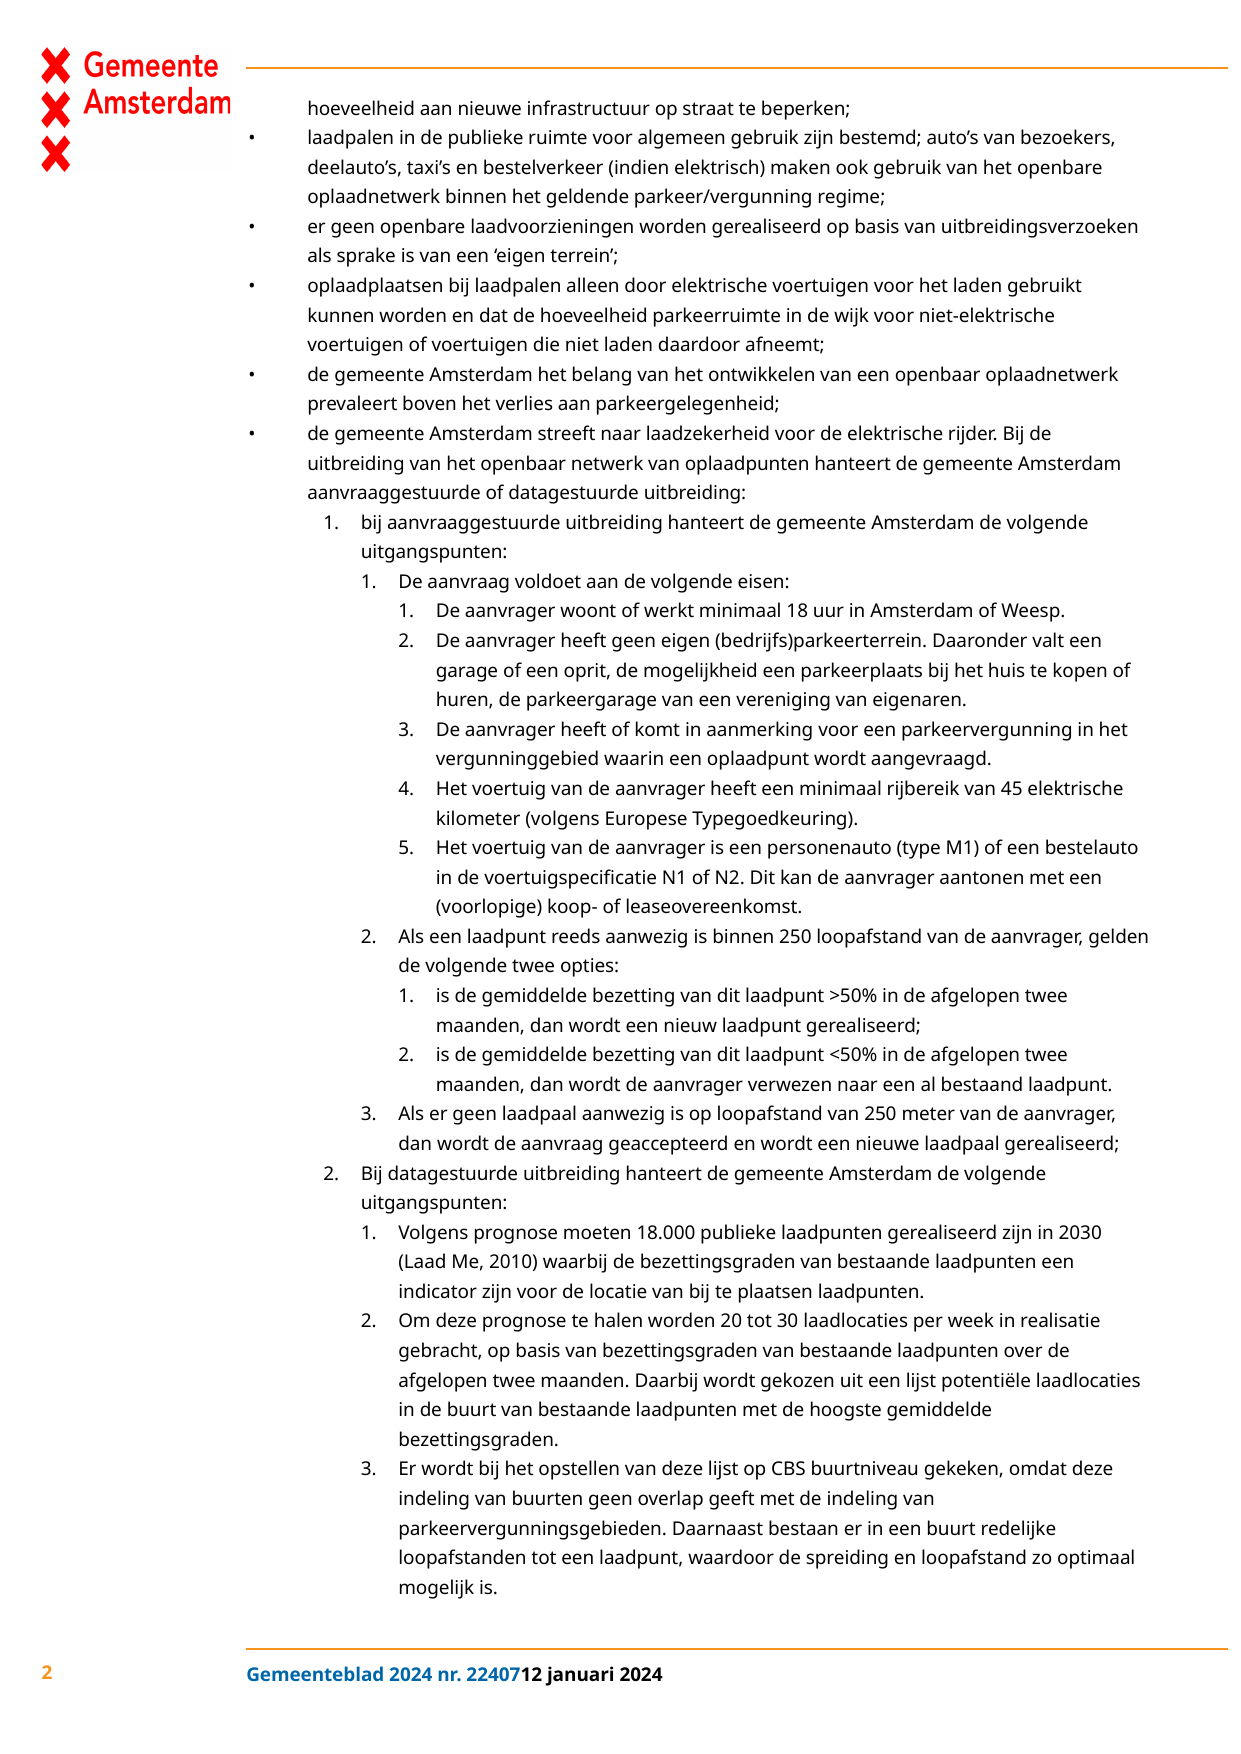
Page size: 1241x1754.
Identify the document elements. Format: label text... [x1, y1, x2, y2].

list er geen openbare laadvoorzieningen worden gerealiseerd op basis van uitbreidingsverzoeken als sprake is van een ‘eigen terrein’; [248, 213, 1152, 268]
list oplaadplaatsen bij laadpalen alleen door elektrische voertuigen voor het laden gebruikt kunnen worden en dat de hoeveelheid parkeerruimte in de wijk voor niet-elektrische voertuigen of voertuigen die niet laden daardoor afneemt; [248, 272, 1152, 357]
list Als een laadpunt reeds aanwezig is binnen 250 loopafstand van de aanvrager, gelden de volgende twee opties: [361, 923, 1152, 978]
list is de gemiddelde bezetting van dit laadpunt >50% in de afgelopen twee maanden, dan wordt een nieuw laadpunt gerealiseerd; [398, 982, 1152, 1038]
list De aanvrager heeft geen eigen (bedrijfs)parkeerterrein. Daaronder valt een garage of een oprit, de mogelijkheid een parkeerplaats bij het huis te kopen of huren, de parkeergarage van een vereniging van eigenaren. [398, 627, 1152, 712]
list Er wordt bij het opstellen van deze lijst op CBS buurtniveau gekeken, omdat deze indeling van buurten geen overlap geeft met de indeling van parkeervergunningsgebieden. Daarnaast bestaan er in een buurt redelijke loopafstanden tot een laadpunt, waardoor de spreiding en loopafstand zo optimaal mogelijk is. [361, 1456, 1152, 1600]
list de gemeente Amsterdam het belang van het ontwikkelen van een openbaar oplaadnetwerk prevaleert boven het verlies aan parkeergelegenheid; [248, 361, 1152, 416]
list De aanvrager woont of werkt minimaal 18 uur in Amsterdam of Weesp. [398, 598, 1152, 623]
list Het voertuig van de aanvrager is een personenauto (type M1) of een bestelauto in de voertuigspecificatie N1 of N2. Dit kan de aanvrager aantonen met een (voorlopige) koop- of leaseovereenkomst. [398, 834, 1152, 919]
list Het voertuig van de aanvrager heeft een minimaal rijbereik van 45 elektrische kilometer (volgens Europese Typegoedkeuring). [398, 775, 1152, 831]
list Om deze prognose te halen worden 20 tot 30 laadlocaties per week in realisatie gebracht, op basis van bezettingsgraden van bestaande laadpunten over de afgelopen twee maanden. Daarbij wordt gekozen uit een lijst potentiële laadlocaties in de buurt van bestaande laadpunten met de hoogste gemiddelde bezettingsgraden. [361, 1308, 1152, 1452]
list De aanvraag voldoet aan de volgende eisen: [361, 568, 1152, 594]
list is de gemiddelde bezetting van dit laadpunt <50% in de afgelopen twee maanden, dan wordt de aanvrager verwezen naar een al bestaand laadpunt. [398, 1041, 1152, 1097]
list Bij datagestuurde uitbreiding hanteert de gemeente Amsterdam de volgende uitgangspunten: [323, 1160, 1152, 1215]
list hoeveelheid aan nieuwe infrastructuur op straat te beperken; [248, 95, 1152, 121]
list laadpalen in de publieke ruimte voor algemeen gebruik zijn bestemd; auto’s van bezoekers, deelauto’s, taxi’s en bestelverkeer (indien elektrisch) maken ook gebruik van het openbare oplaadnetwerk binnen het geldende parkeer/vergunning regime; [248, 124, 1152, 209]
list de gemeente Amsterdam streeft naar laadzekerheid voor de elektrische rijder. Bij de uitbreiding van het openbaar netwerk van oplaadpunten hanteert de gemeente Amsterdam aanvraaggestuurde of datagestuurde uitbreiding: [248, 420, 1152, 505]
list Als er geen laadpaal aanwezig is op loopafstand van 250 meter van de aanvrager, dan wordt de aanvraag geaccepteerd en wordt een nieuwe laadpaal gerealiseerd; [361, 1101, 1152, 1156]
list De aanvrager heeft of komt in aanmerking voor een parkeervergunning in het vergunninggebied waarin een oplaadpunt wordt aangevraagd. [398, 716, 1152, 771]
list Volgens prognose moeten 18.000 publieke laadpunten gerealiseerd zijn in 2030 (Laad Me, 2010) waarbij de bezettingsgraden van bestaande laadpunten een indicator zijn voor de locatie van bij te plaatsen laadpunten. [361, 1219, 1152, 1304]
list bij aanvraaggestuurde uitbreiding hanteert de gemeente Amsterdam de volgende uitgangspunten: [323, 509, 1152, 564]
picture [41, 47, 231, 172]
